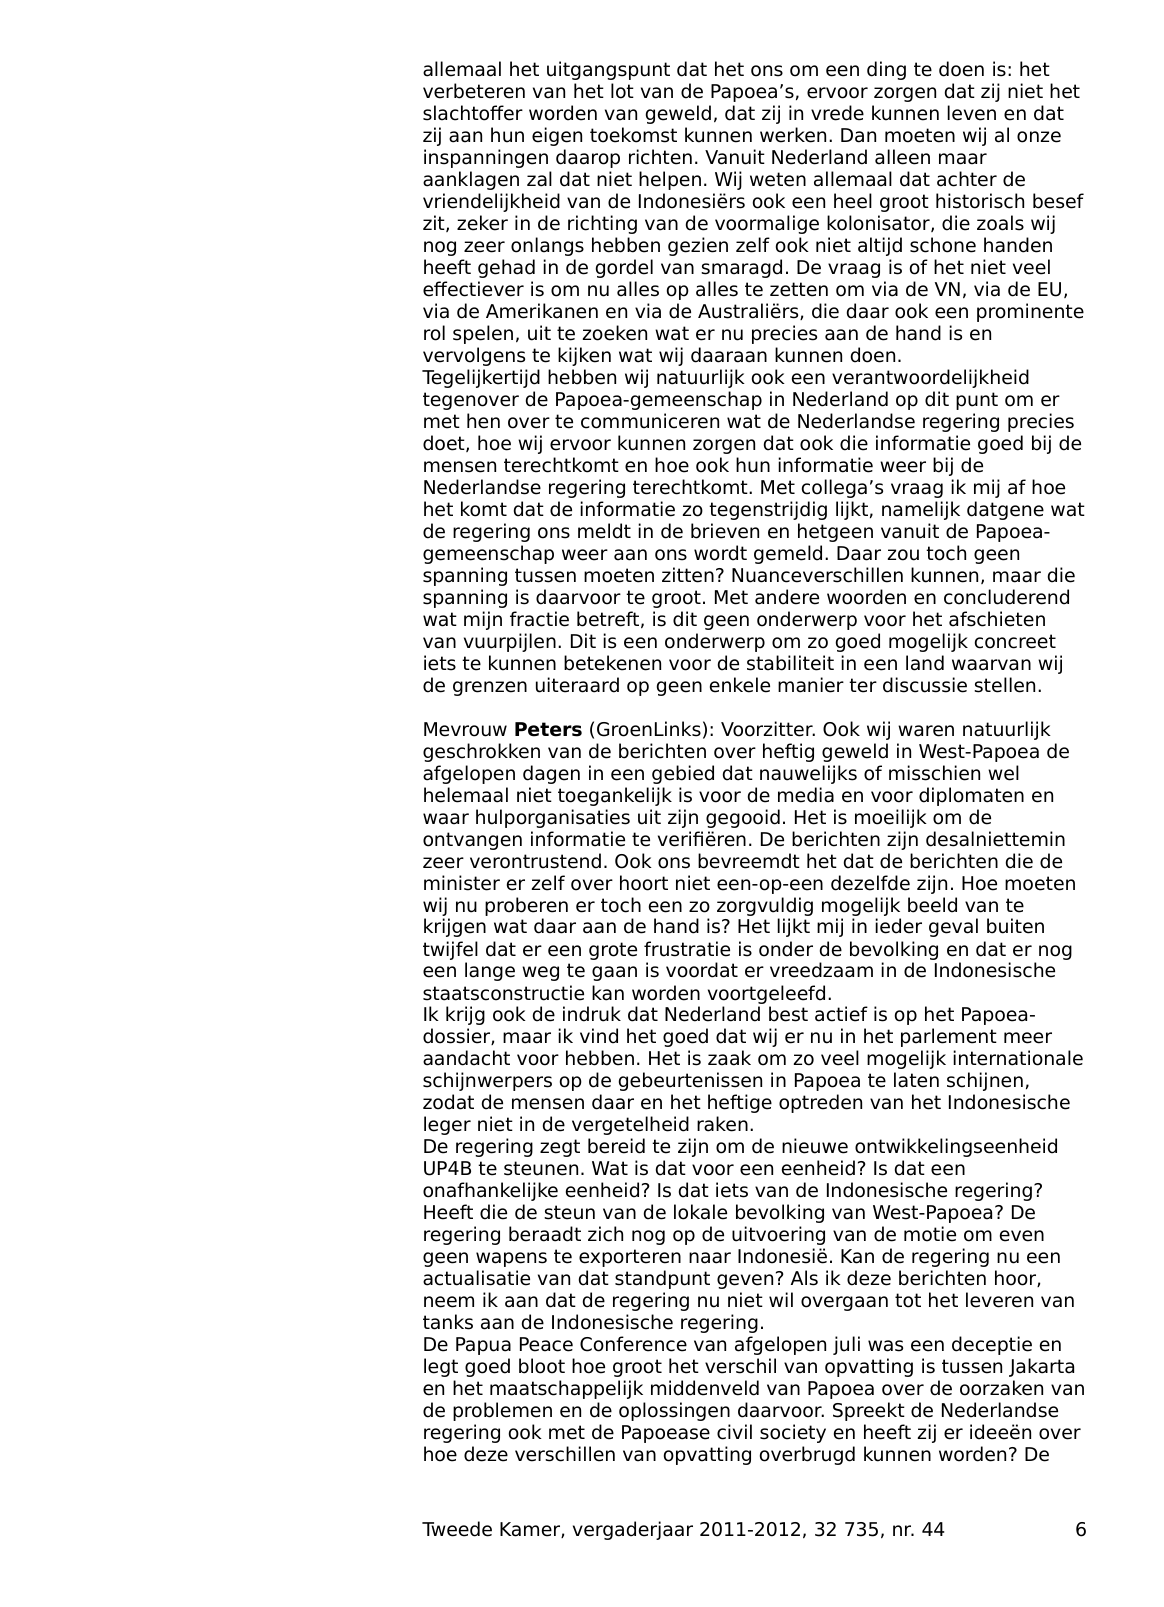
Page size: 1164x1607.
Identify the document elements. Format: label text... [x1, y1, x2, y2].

text Mevrouw Peters (GroenLinks): Voorzitter. Ook wij waren natuurlijk geschrokken van de berichten over heftig geweld in West-Papoea de afgelopen dagen in een gebied dat nauwelijks of misschien wel helemaal niet toegankelijk is voor de media en voor diplomaten en waar hulporganisaties uit zijn gegooid. Het is moeilijk om de ontvangen informatie te verifiëren. De berichten zijn desalniettemin zeer verontrustend. Ook ons bevreemdt het dat de berichten die de minister er zelf over hoort niet een-op-een dezelfde zijn. Hoe moeten wij nu proberen er toch een zo zorgvuldig mogelijk beeld van te krijgen wat daar aan de hand is? Het lijkt mij in ieder geval buiten twijfel dat er een grote frustratie is onder de bevolking en dat er nog een lange weg te gaan is voordat er vreedzaam in de Indonesische staatsconstructie kan worden voortgeleefd. [422, 719, 1087, 1004]
text Ik krijg ook de indruk dat Nederland best actief is op het Papoea-dossier, maar ik vind het goed dat wij er nu in het parlement meer aandacht voor hebben. Het is zaak om zo veel mogelijk internationale schijnwerpers op de gebeurtenissen in Papoea te laten schijnen, zodat de mensen daar en het heftige optreden van het Indonesische leger niet in de vergetelheid raken. [422, 1004, 1087, 1136]
text De Papua Peace Conference van afgelopen juli was een deceptie en legt goed bloot hoe groot het verschil van opvatting is tussen Jakarta en het maatschappelijk middenveld van Papoea over de oorzaken van de problemen en de oplossingen daarvoor. Spreekt de Nederlandse regering ook met de Papoease civil society en heeft zij er ideeën over hoe deze verschillen van opvatting overbrugd kunnen worden? De [422, 1334, 1087, 1466]
text allemaal het uitgangspunt dat het ons om een ding te doen is: het verbeteren van het lot van de Papoea’s, ervoor zorgen dat zij niet het slachtoffer worden van geweld, dat zij in vrede kunnen leven en dat zij aan hun eigen toekomst kunnen werken. Dan moeten wij al onze inspanningen daarop richten. Vanuit Nederland alleen maar aanklagen zal dat niet helpen. Wij weten allemaal dat achter de vriendelijkheid van de Indonesiërs ook een heel groot historisch besef zit, zeker in de richting van de voormalige kolonisator, die zoals wij nog zeer onlangs hebben gezien zelf ook niet altijd schone handen heeft gehad in de gordel van smaragd. De vraag is of het niet veel effectiever is om nu alles op alles te zetten om via de VN, via de EU, via de Amerikanen en via de Australiërs, die daar ook een prominente rol spelen, uit te zoeken wat er nu precies aan de hand is en vervolgens te kijken wat wij daaraan kunnen doen. [422, 59, 1087, 367]
text Tegelijkertijd hebben wij natuurlijk ook een verantwoordelijkheid tegenover de Papoea-gemeenschap in Nederland op dit punt om er met hen over te communiceren wat de Nederlandse regering precies doet, hoe wij ervoor kunnen zorgen dat ook die informatie goed bij de mensen terechtkomt en hoe ook hun informatie weer bij de Nederlandse regering terechtkomt. Met collega’s vraag ik mij af hoe het komt dat de informatie zo tegenstrijdig lijkt, namelijk datgene wat de regering ons meldt in de brieven en hetgeen vanuit de Papoea-gemeenschap weer aan ons wordt gemeld. Daar zou toch geen spanning tussen moeten zitten? Nuanceverschillen kunnen, maar die spanning is daarvoor te groot. Met andere woorden en concluderend wat mijn fractie betreft, is dit geen onderwerp voor het afschieten van vuurpijlen. Dit is een onderwerp om zo goed mogelijk concreet iets te kunnen betekenen voor de stabiliteit in een land waarvan wij de grenzen uiteraard op geen enkele manier ter discussie stellen. [422, 367, 1087, 696]
text De regering zegt bereid te zijn om de nieuwe ontwikkelingseenheid UP4B te steunen. Wat is dat voor een eenheid? Is dat een onafhankelijke eenheid? Is dat iets van de Indonesische regering? Heeft die de steun van de lokale bevolking van West-Papoea? De regering beraadt zich nog op de uitvoering van de motie om even geen wapens te exporteren naar Indonesië. Kan de regering nu een actualisatie van dat standpunt geven? Als ik deze berichten hoor, neem ik aan dat de regering nu niet wil overgaan tot het leveren van tanks aan de Indonesische regering. [422, 1136, 1087, 1334]
